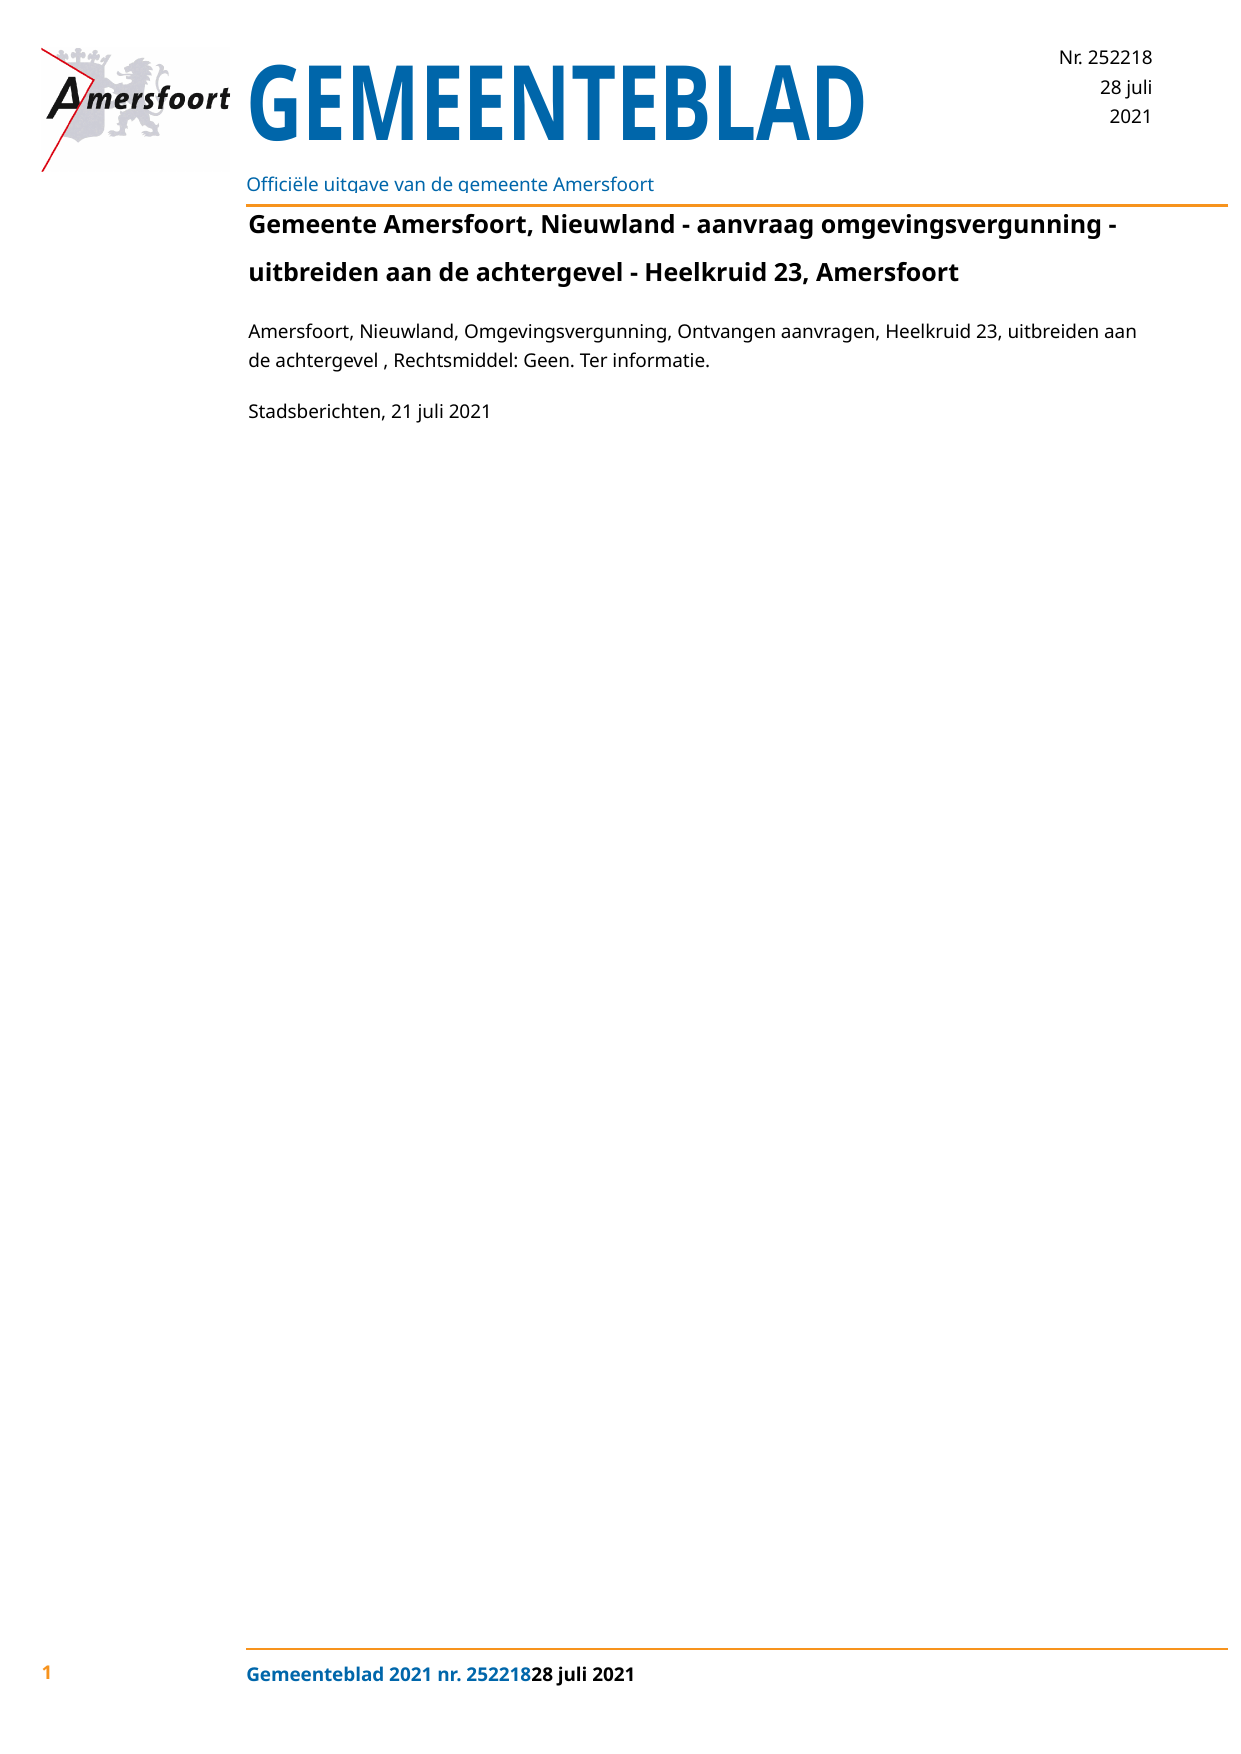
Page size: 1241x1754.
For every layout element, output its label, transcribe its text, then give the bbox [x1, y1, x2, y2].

picture [41, 47, 231, 172]
text Stadsberichten, 21 juli 2021 [248, 398, 1152, 424]
text Gemeente Amersfoort, Nieuwland - aanvraag omgevingsvergunning - uitbreiden aan de achtergevel - Heelkruid 23, Amersfoort [248, 207, 1152, 288]
text Amersfoort, Nieuwland, Omgevingsvergunning, Ontvangen aanvragen, Heelkruid 23, uitbreiden aan de achtergevel , Rechtsmiddel: Geen. Ter informatie. [248, 318, 1152, 373]
